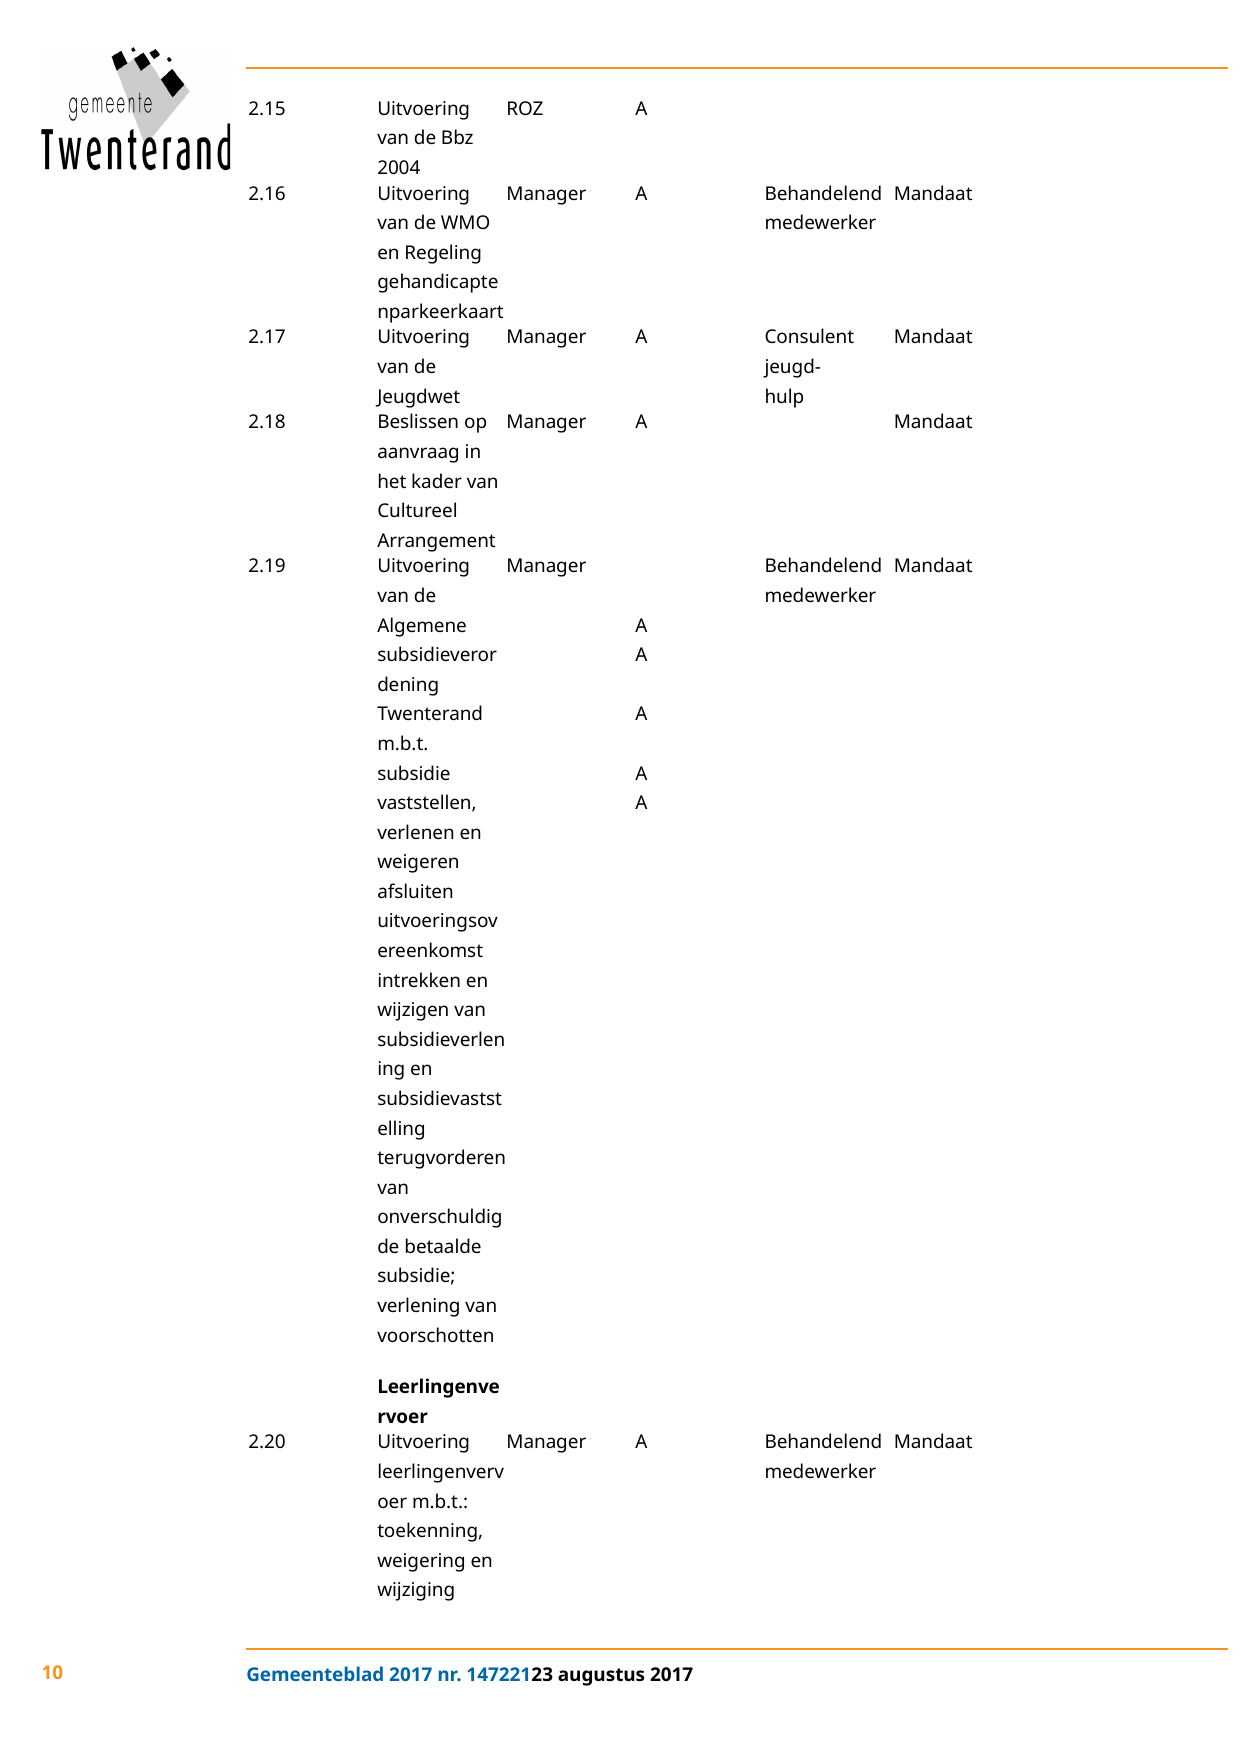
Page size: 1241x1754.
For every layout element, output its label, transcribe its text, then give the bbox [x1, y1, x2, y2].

table_cell [764, 1348, 893, 1373]
table_cell Manager [506, 180, 635, 324]
table_cell Mandaat [894, 324, 1022, 409]
table_cell 2.15 [248, 95, 377, 180]
table_cell [506, 1348, 635, 1373]
table_cell [894, 1348, 1022, 1373]
table_cell [894, 95, 1022, 180]
table_cell [1023, 553, 1152, 1348]
table_cell Behandelend medewerker [764, 553, 893, 1348]
table_cell [1023, 1373, 1152, 1429]
table_cell Uitvoering van de Algemene subsidieverordening Twenterand m.b.t. subsidie vaststellen, verlenen en weigeren afsluiten uitvoeringsovereenkomst intrekken en wijzigen van subsidieverlening en subsidievaststelling terugvorderen van onverschuldigde betaalde subsidie; verlening van voorschotten [377, 553, 506, 1348]
table_cell Manager [506, 324, 635, 409]
table_cell 2.18 [248, 409, 377, 553]
table_cell [248, 1373, 377, 1429]
table_cell Behandelend medewerker [764, 180, 893, 324]
table_cell [764, 95, 893, 180]
table_cell [506, 1373, 635, 1429]
table_cell 2.19 [248, 553, 377, 1348]
table_cell Mandaat [894, 180, 1022, 324]
table_cell A A A A A [635, 553, 764, 1348]
table_cell Manager [506, 1429, 635, 1602]
table_cell [1023, 95, 1152, 180]
table_cell Manager [506, 553, 635, 1348]
table_cell Consulent jeugd- hulp [764, 324, 893, 409]
table_cell Behandelend medewerker [764, 1429, 893, 1602]
table_cell A [635, 180, 764, 324]
table_cell [377, 1348, 506, 1373]
table_cell [1023, 1429, 1152, 1602]
table_cell Uitvoering van de Bbz 2004 [377, 95, 506, 180]
table_cell Mandaat [894, 553, 1022, 1348]
table_cell Mandaat [894, 409, 1022, 553]
table_cell [1023, 409, 1152, 553]
table_cell A [635, 324, 764, 409]
table_cell 2.17 [248, 324, 377, 409]
table_cell [248, 1348, 377, 1373]
table_cell Leerlingenvervoer [377, 1373, 506, 1429]
table_cell 2.20 [248, 1429, 377, 1602]
table_cell A [635, 409, 764, 553]
table_cell A [635, 1429, 764, 1602]
table_cell Mandaat [894, 1429, 1022, 1602]
table_cell ROZ [506, 95, 635, 180]
table_cell [764, 409, 893, 553]
picture [41, 47, 231, 172]
table_cell 2.16 [248, 180, 377, 324]
table_cell [1023, 180, 1152, 324]
table_cell [635, 1373, 764, 1429]
table_cell A [635, 95, 764, 180]
table_cell Uitvoering leerlingenvervoer m.b.t.: toekenning, weigering en wijziging [377, 1429, 506, 1602]
table_cell Beslissen op aanvraag in het kader van Cultureel Arrangement [377, 409, 506, 553]
table_cell Uitvoering van de WMO en Regeling gehandicaptenparkeerkaart [377, 180, 506, 324]
table_cell Manager [506, 409, 635, 553]
table_cell [635, 1348, 764, 1373]
table_cell [764, 1373, 893, 1429]
table_cell [1023, 1348, 1152, 1373]
table_cell [1023, 324, 1152, 409]
table_cell [894, 1373, 1022, 1429]
table_cell Uitvoering van de Jeugdwet [377, 324, 506, 409]
